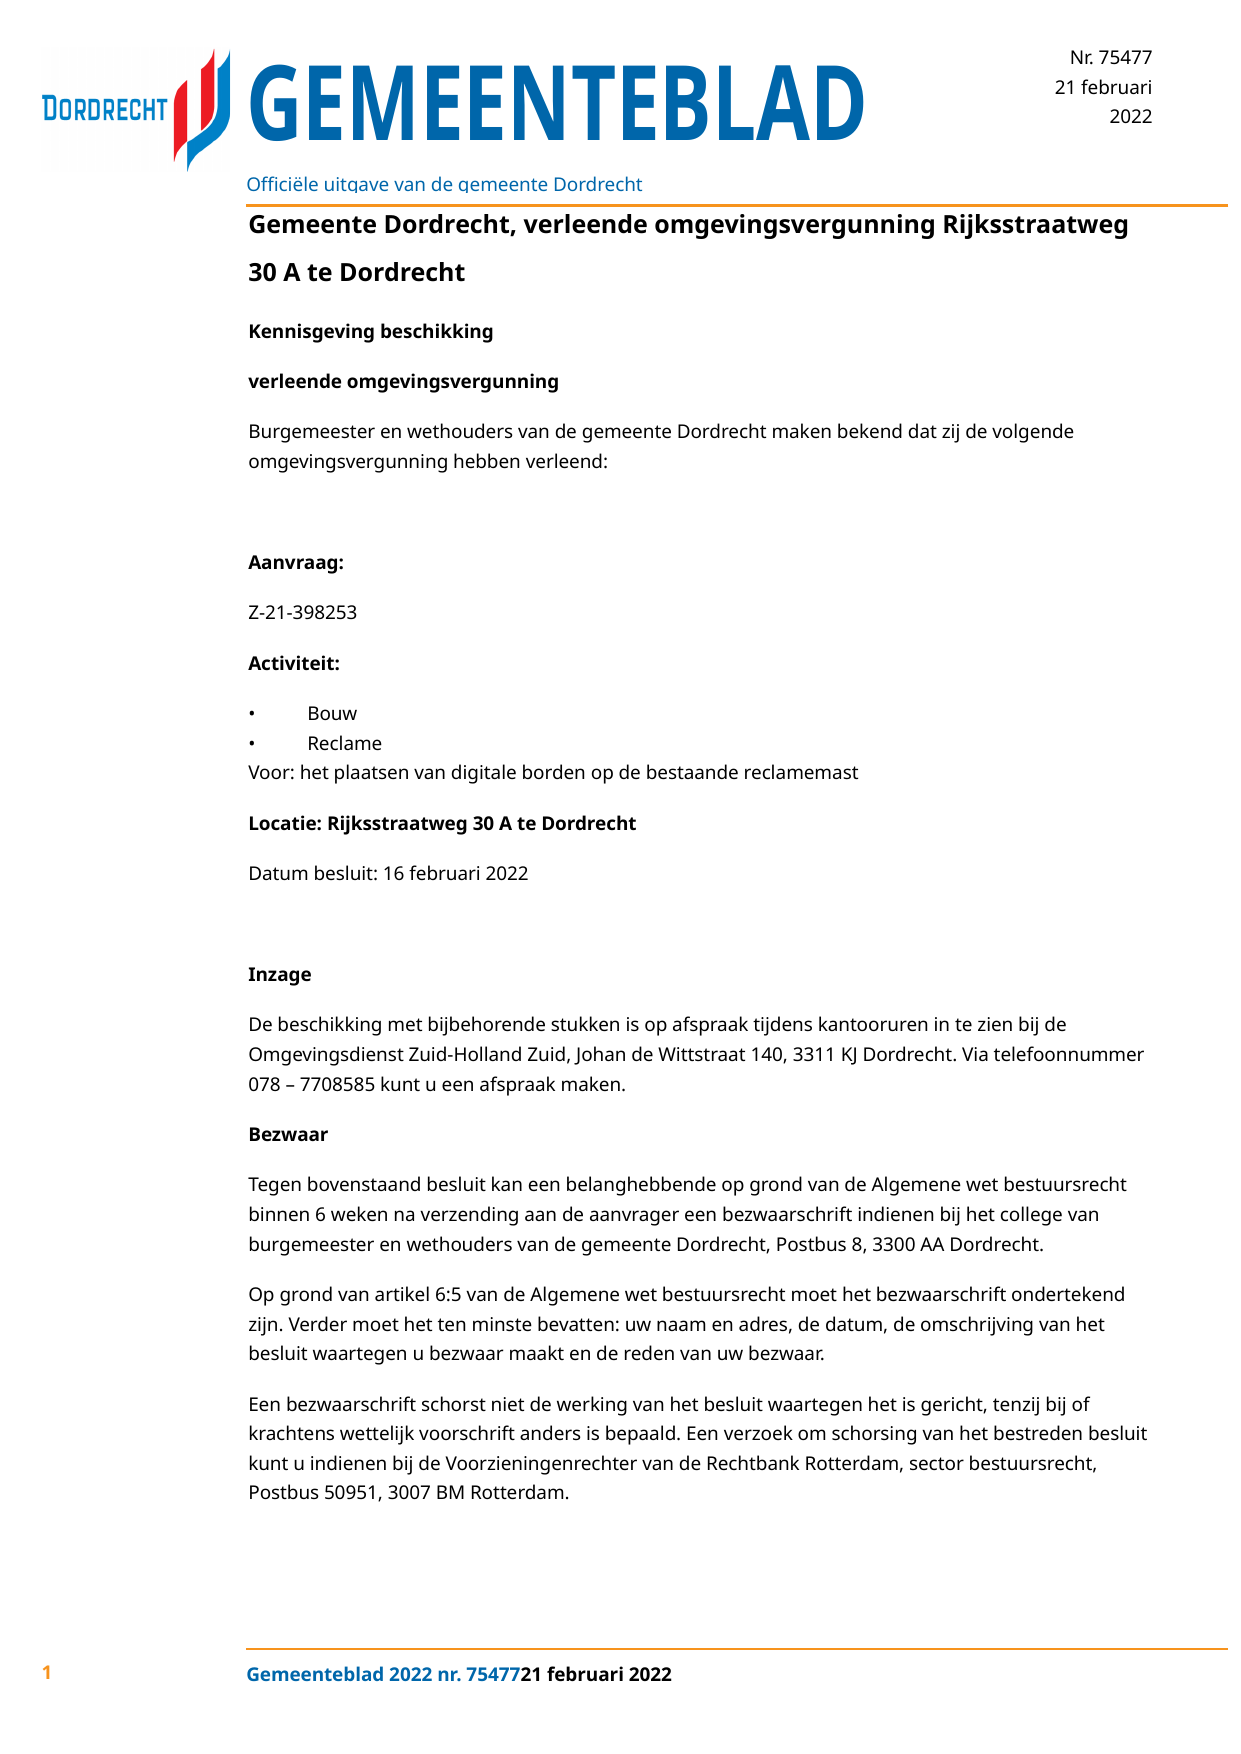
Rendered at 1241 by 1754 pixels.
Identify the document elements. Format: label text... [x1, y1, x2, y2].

text Burgemeester en wethouders van de gemeente Dordrecht maken bekend dat zij de volgende omgevingsvergunning hebben verleend: [248, 419, 1152, 474]
list Reclame [248, 730, 1152, 756]
text Bezwaar [248, 1121, 1152, 1147]
picture [41, 47, 231, 172]
text Tegen bovenstaand besluit kan een belanghebbende op grond van de Algemene wet bestuursrecht binnen 6 weken na verzending aan de aanvrager een bezwaarschrift indienen bij het college van burgemeester en wethouders van de gemeente Dordrecht, Postbus 8, 3300 AA Dordrecht. [248, 1172, 1152, 1257]
text Aanvraag: [248, 549, 1152, 575]
text verleende omgevingsvergunning [248, 368, 1152, 394]
text Datum besluit: 16 februari 2022 [248, 860, 1152, 886]
text Gemeente Dordrecht, verleende omgevingsvergunning Rijksstraatweg 30 A te Dordrecht [248, 207, 1152, 288]
text Een bezwaarschrift schorst niet de werking van het besluit waartegen het is gericht, tenzij bij of krachtens wettelijk voorschrift anders is bepaald. Een verzoek om schorsing van het bestreden besluit kunt u indienen bij de Voorzieningenrechter van de Rechtbank Rotterdam, sector bestuursrecht, Postbus 50951, 3007 BM Rotterdam. [248, 1391, 1152, 1505]
text Op grond van artikel 6:5 van de Algemene wet bestuursrecht moet het bezwaarschrift ondertekend zijn. Verder moet het ten minste bevatten: uw naam en adres, de datum, de omschrijving van het besluit waartegen u bezwaar maakt en de reden van uw bezwaar. [248, 1281, 1152, 1366]
text Z-21-398253 [248, 599, 1152, 625]
text Voor: het plaatsen van digitale borden op de bestaande reclamemast [248, 759, 1152, 785]
text De beschikking met bijbehorende stukken is op afspraak tijdens kantooruren in te zien bij de Omgevingsdienst Zuid-Holland Zuid, Johan de Wittstraat 140, 3311 KJ Dordrecht. Via telefoonnummer 078 – 7708585 kunt u een afspraak maken. [248, 1012, 1152, 1097]
text Locatie: Rijksstraatweg 30 A te Dordrecht [248, 810, 1152, 836]
list Bouw [248, 700, 1152, 726]
text Inzage [248, 961, 1152, 987]
text Activiteit: [248, 650, 1152, 676]
text Kennisgeving beschikking [248, 318, 1152, 344]
